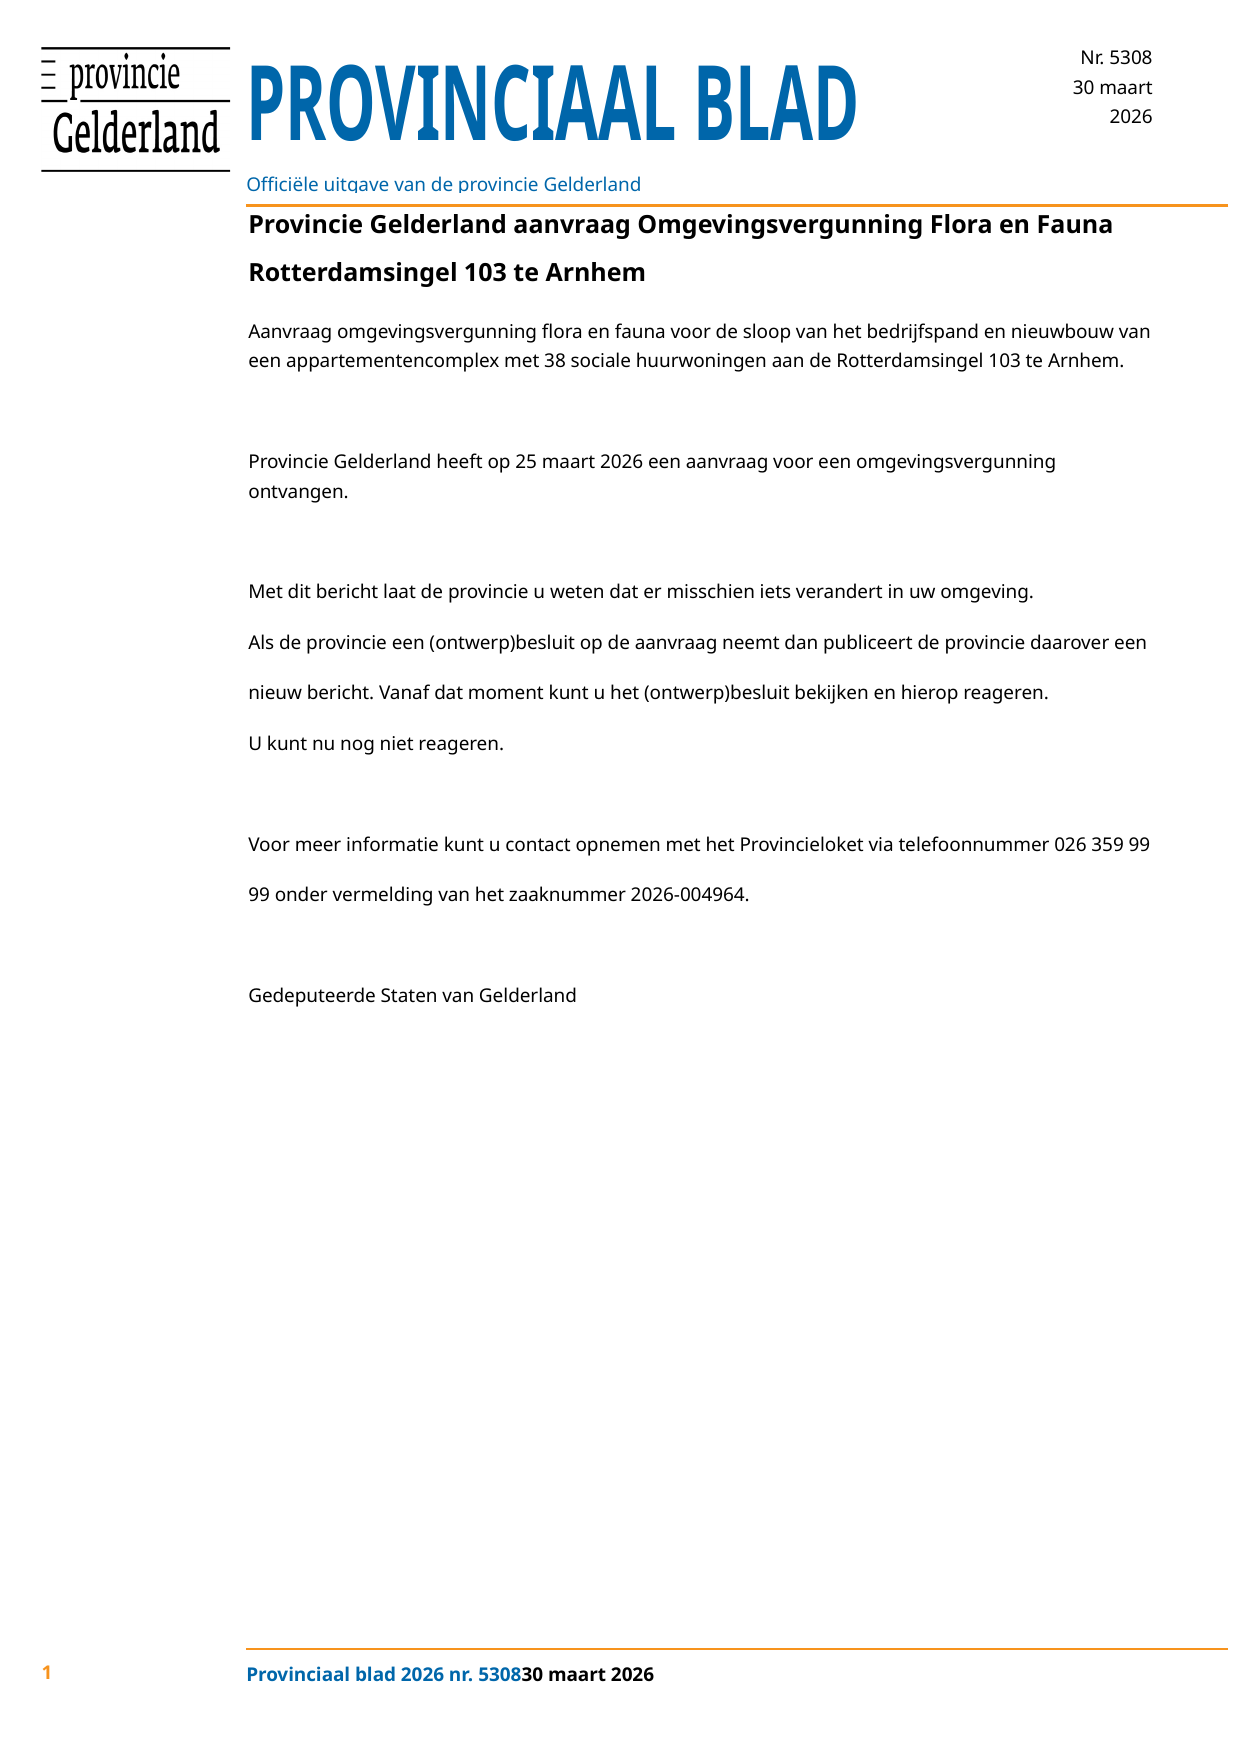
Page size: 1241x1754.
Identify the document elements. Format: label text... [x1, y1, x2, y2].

text Voor meer informatie kunt u contact opnemen met het Provincieloket via telefoonnummer 026 359 99 [248, 831, 1152, 857]
text Als de provincie een (ontwerp)besluit op de aanvraag neemt dan publiceert de provincie daarover een [248, 629, 1152, 655]
text Provincie Gelderland aanvraag Omgevingsvergunning Flora en Fauna Rotterdamsingel 103 te Arnhem [248, 207, 1152, 288]
text Met dit bericht laat de provincie u weten dat er misschien iets verandert in uw omgeving. [248, 579, 1152, 604]
text Gedeputeerde Staten van Gelderland [248, 982, 1152, 1008]
picture [41, 47, 231, 172]
text nieuw bericht. Vanaf dat moment kunt u het (ontwerp)besluit bekijken en hierop reageren. [248, 679, 1152, 705]
text Provincie Gelderland heeft op 25 maart 2026 een aanvraag voor een omgevingsvergunning ontvangen. [248, 448, 1152, 504]
text U kunt nu nog niet reageren. [248, 730, 1152, 756]
text Aanvraag omgevingsvergunning flora en fauna voor de sloop van het bedrijfspand en nieuwbouw van een appartementencomplex met 38 sociale huurwoningen aan de Rotterdamsingel 103 te Arnhem. [248, 318, 1152, 373]
text 99 onder vermelding van het zaaknummer 2026-004964. [248, 881, 1152, 907]
